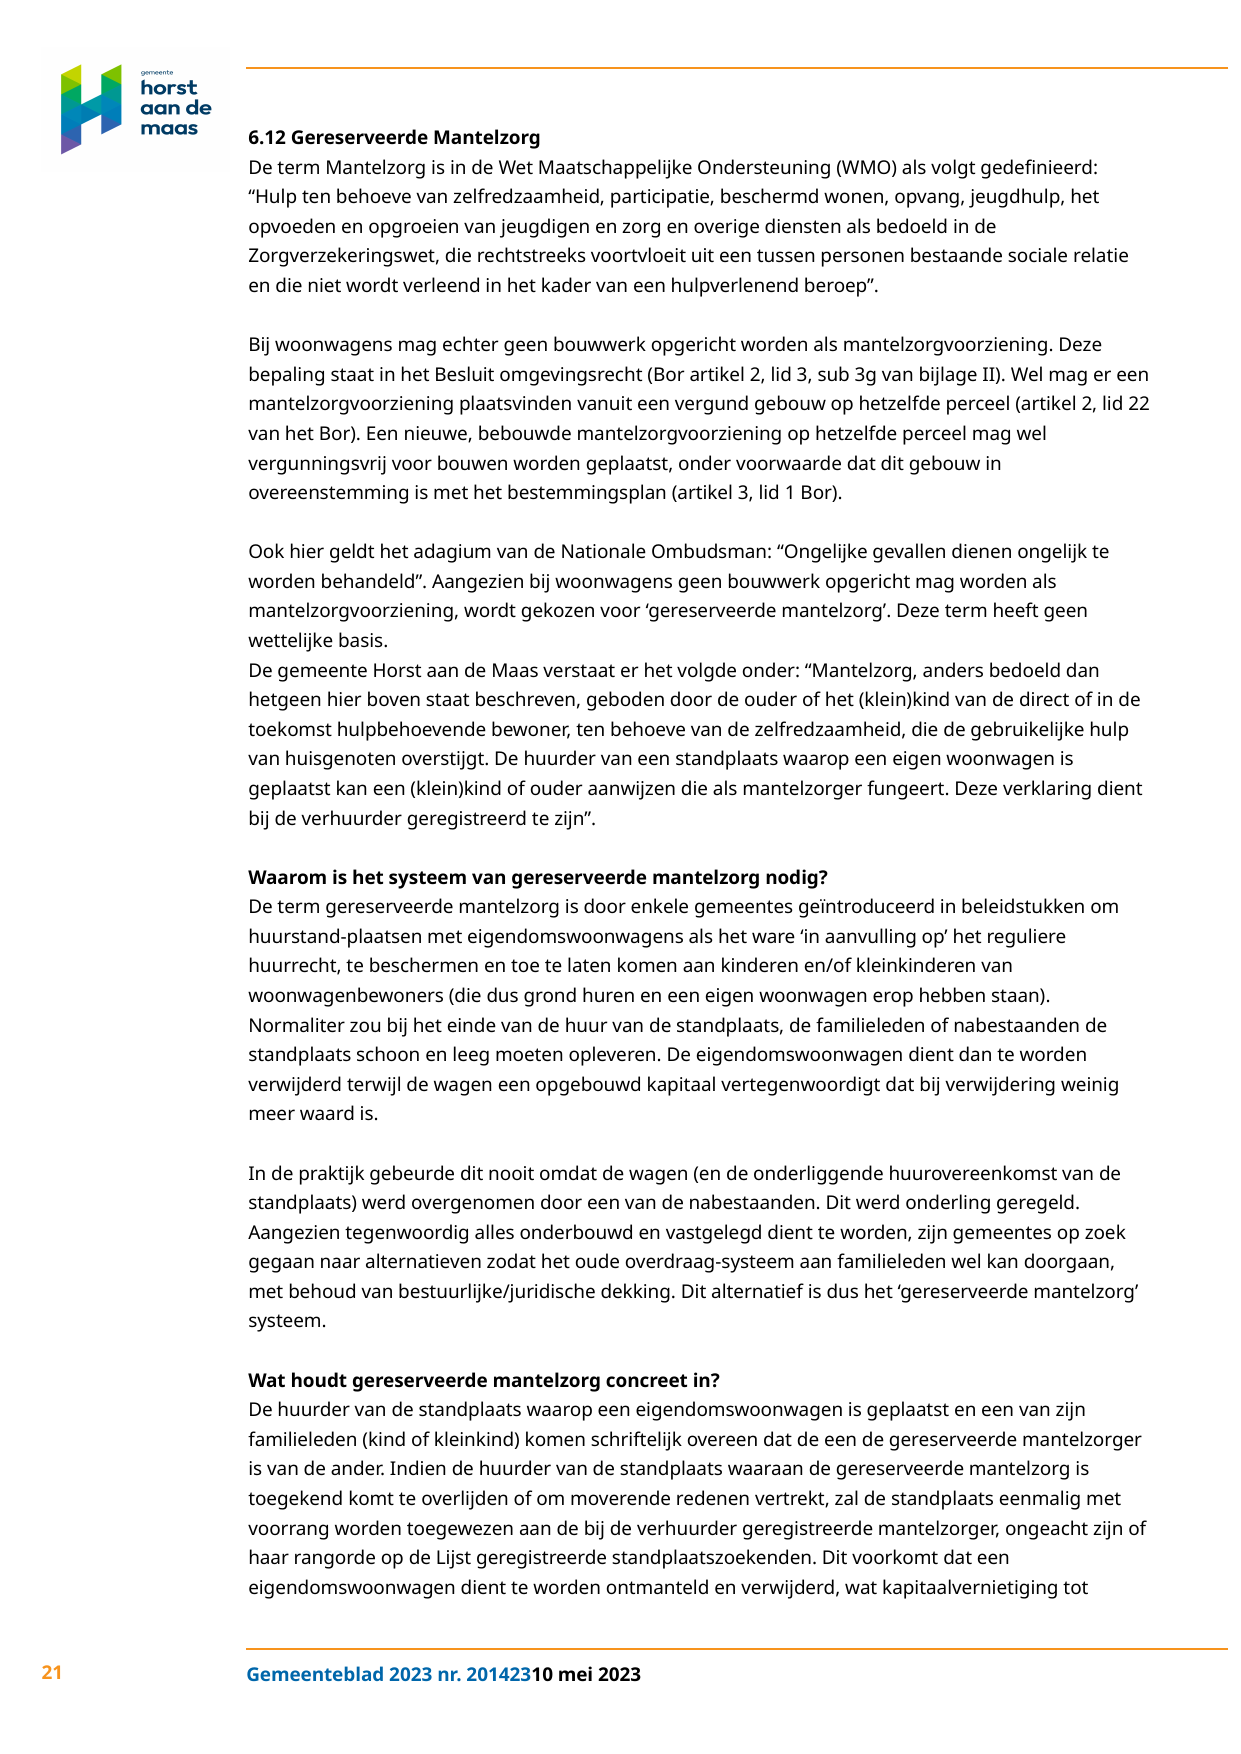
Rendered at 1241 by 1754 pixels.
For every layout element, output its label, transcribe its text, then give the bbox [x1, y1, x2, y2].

text Waarom is het systeem van gereserveerde mantelzorg nodig? [248, 864, 1152, 890]
text 6.12 Gereserveerde Mantelzorg [248, 124, 1152, 150]
text De huurder van de standplaats waarop een eigendomswoonwagen is geplaatst en een van zijn familieleden (kind of kleinkind) komen schriftelijk overeen dat de een de gereserveerde mantelzorger is van de ander. Indien de huurder van de standplaats waaraan de gereserveerde mantelzorg is toegekend komt te overlijden of om moverende redenen vertrekt, zal de standplaats eenmalig met voorrang worden toegewezen aan de bij de verhuurder geregistreerde mantelzorger, ongeacht zijn of haar rangorde op de Lijst geregistreerde standplaatszoekenden. Dit voorkomt dat een eigendomswoonwagen dient te worden ontmanteld en verwijderd, wat kapitaalvernietiging tot [248, 1396, 1152, 1600]
text Bij woonwagens mag echter geen bouwwerk opgericht worden als mantelzorgvoorziening. Deze bepaling staat in het Besluit omgevingsrecht (Bor artikel 2, lid 3, sub 3g van bijlage II). Wel mag er een mantelzorgvoorziening plaatsvinden vanuit een vergund gebouw op hetzelfde perceel (artikel 2, lid 22 van het Bor). Een nieuwe, bebouwde mantelzorgvoorziening op hetzelfde perceel mag wel vergunningsvrij voor bouwen worden geplaatst, onder voorwaarde dat dit gebouw in overeenstemming is met het bestemmingsplan (artikel 3, lid 1 Bor). [248, 331, 1152, 505]
text Ook hier geldt het adagium van de Nationale Ombudsman: “Ongelijke gevallen dienen ongelijk te worden behandeld”. Aangezien bij woonwagens geen bouwwerk opgericht mag worden als mantelzorgvoorziening, wordt gekozen voor ‘gereserveerde mantelzorg’. Deze term heeft geen wettelijke basis. [248, 538, 1152, 653]
text De term gereserveerde mantelzorg is door enkele gemeentes geïntroduceerd in beleidstukken om huurstand-plaatsen met eigendomswoonwagens als het ware ‘in aanvulling op’ het reguliere huurrecht, te beschermen en toe te laten komen aan kinderen en/of kleinkinderen van woonwagenbewoners (die dus grond huren en een eigen woonwagen erop hebben staan). Normaliter zou bij het einde van de huur van de standplaats, de familieleden of nabestaanden de standplaats schoon en leeg moeten opleveren. De eigendomswoonwagen dient dan te worden verwijderd terwijl de wagen een opgebouwd kapitaal vertegenwoordigt dat bij verwijdering weinig meer waard is. [248, 893, 1152, 1126]
picture [41, 47, 231, 172]
text In de praktijk gebeurde dit nooit omdat de wagen (en de onderliggende huurovereenkomst van de standplaats) werd overgenomen door een van de nabestaanden. Dit werd onderling geregeld. Aangezien tegenwoordig alles onderbouwd en vastgelegd dient te worden, zijn gemeentes op zoek gegaan naar alternatieven zodat het oude overdraag-systeem aan familieleden wel kan doorgaan, met behoud van bestuurlijke/juridische dekking. Dit alternatief is dus het ‘gereserveerde mantelzorg’ systeem. [248, 1160, 1152, 1333]
text De term Mantelzorg is in de Wet Maatschappelijke Ondersteuning (WMO) als volgt gedefinieerd: “Hulp ten behoeve van zelfredzaamheid, participatie, beschermd wonen, opvang, jeugdhulp, het opvoeden en opgroeien van jeugdigen en zorg en overige diensten als bedoeld in de Zorgverzekeringswet, die rechtstreeks voortvloeit uit een tussen personen bestaande sociale relatie en die niet wordt verleend in het kader van een hulpverlenend beroep”. [248, 154, 1152, 298]
text De gemeente Horst aan de Maas verstaat er het volgde onder: “Mantelzorg, anders bedoeld dan hetgeen hier boven staat beschreven, geboden door de ouder of het (klein)kind van de direct of in de toekomst hulpbehoevende bewoner, ten behoeve van de zelfredzaamheid, die de gebruikelijke hulp van huisgenoten overstijgt. De huurder van een standplaats waarop een eigen woonwagen is geplaatst kan een (klein)kind of ouder aanwijzen die als mantelzorger fungeert. Deze verklaring dient bij de verhuurder geregistreerd te zijn”. [248, 657, 1152, 831]
text Wat houdt gereserveerde mantelzorg concreet in? [248, 1367, 1152, 1393]
